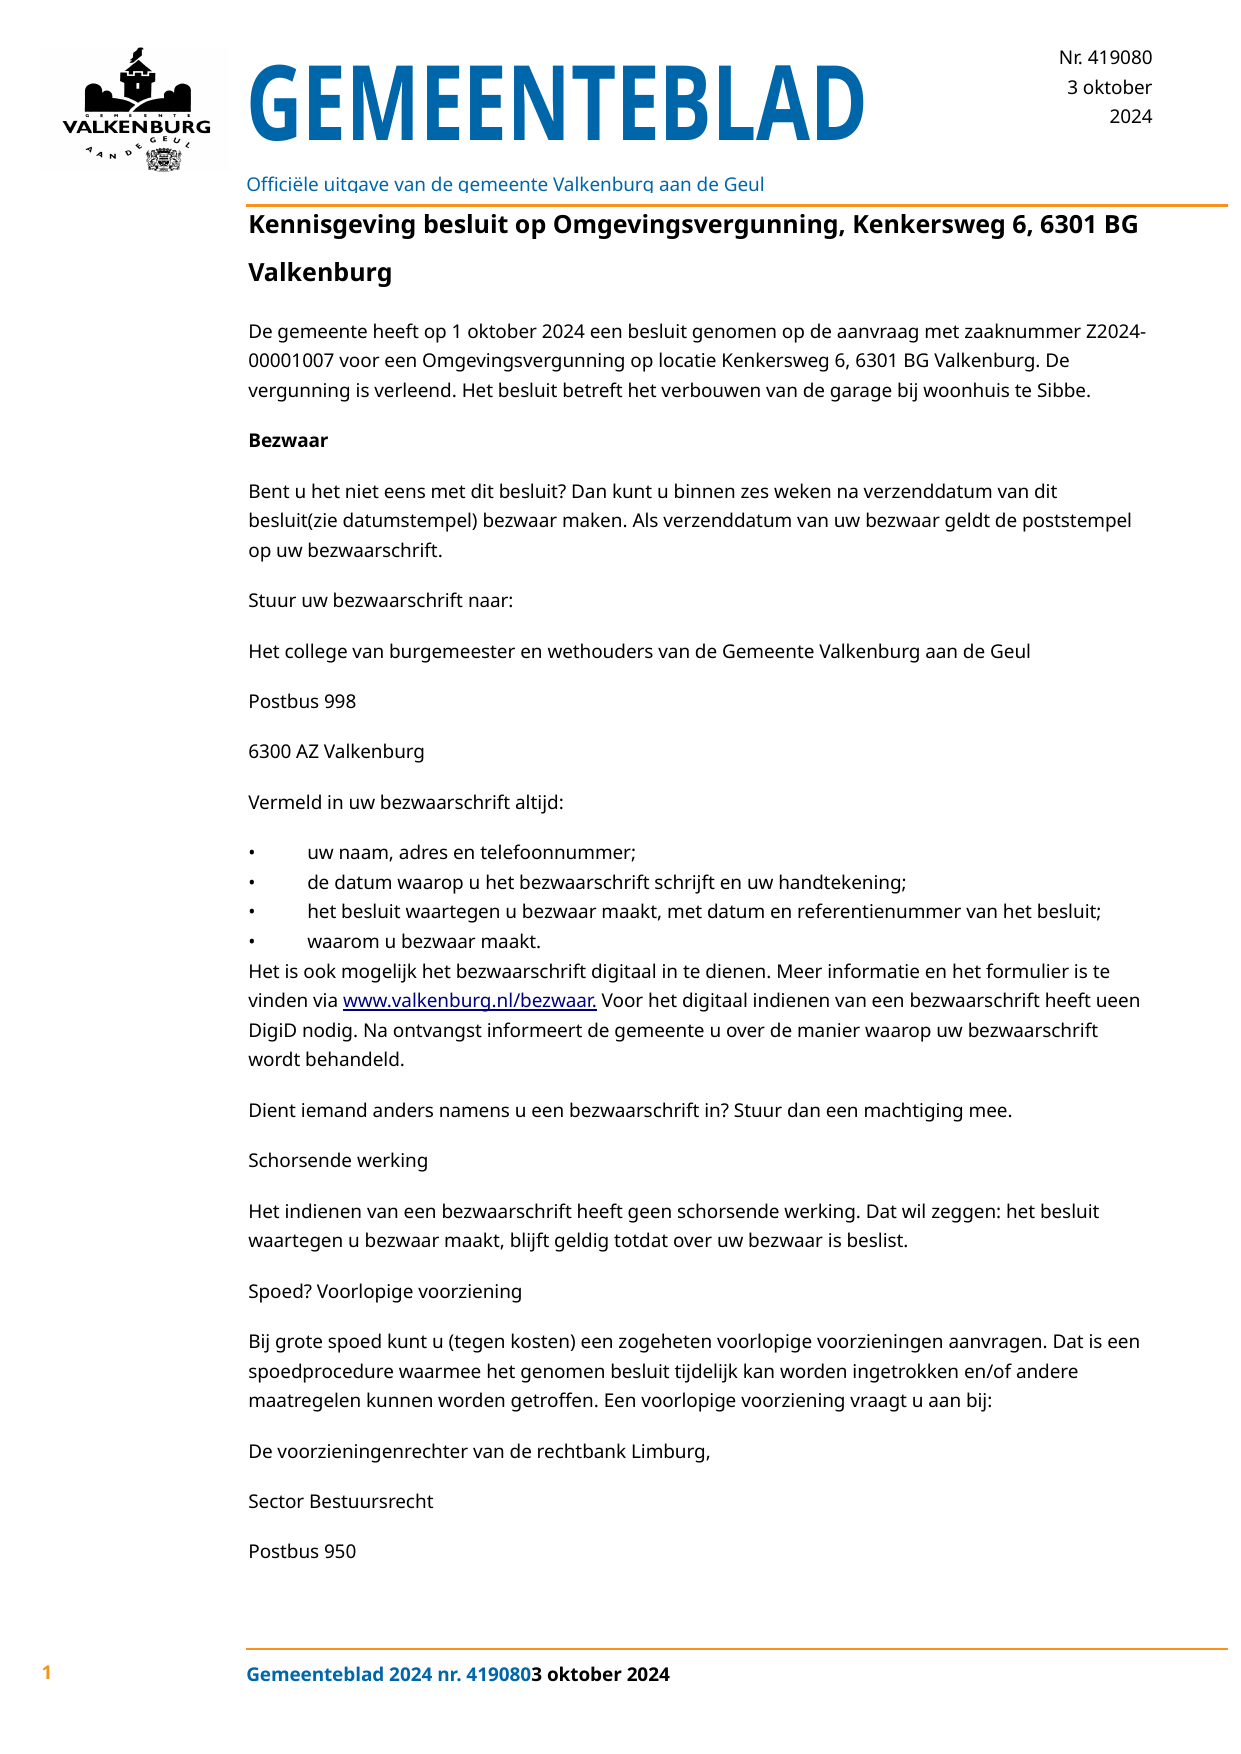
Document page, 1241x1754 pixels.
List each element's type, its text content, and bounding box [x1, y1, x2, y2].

list uw naam, adres en telefoonnummer; [248, 839, 1152, 865]
text Het indienen van een bezwaarschrift heeft geen schorsende werking. Dat wil zeggen: het besluit waartegen u bezwaar maakt, blijft geldig totdat over uw bezwaar is beslist. [248, 1198, 1152, 1253]
text Postbus 998 [248, 688, 1152, 714]
text Bij grote spoed kunt u (tegen kosten) een zogeheten voorlopige voorzieningen aanvragen. Dat is een spoedprocedure waarmee het genomen besluit tijdelijk kan worden ingetrokken en/of andere maatregelen kunnen worden getroffen. Een voorlopige voorziening vraagt u aan bij: [248, 1328, 1152, 1413]
text Sector Bestuursrecht [248, 1488, 1152, 1514]
text Bezwaar [248, 427, 1152, 453]
text Postbus 950 [248, 1539, 1152, 1564]
text 6300 AZ Valkenburg [248, 739, 1152, 764]
text De gemeente heeft op 1 oktober 2024 een besluit genomen op de aanvraag met zaaknummer Z2024-00001007 voor een Omgevingsvergunning op locatie Kenkersweg 6, 6301 BG Valkenburg. De vergunning is verleend. Het besluit betreft het verbouwen van de garage bij woonhuis te Sibbe. [248, 318, 1152, 403]
list de datum waarop u het bezwaarschrift schrijft en uw handtekening; [248, 869, 1152, 895]
text Schorsende werking [248, 1147, 1152, 1173]
picture [41, 47, 231, 172]
text Dient iemand anders namens u een bezwaarschrift in? Stuur dan een machtiging mee. [248, 1097, 1152, 1123]
text Kennisgeving besluit op Omgevingsvergunning, Kenkersweg 6, 6301 BG Valkenburg [248, 207, 1152, 288]
list het besluit waartegen u bezwaar maakt, met datum en referentienummer van het besluit; [248, 899, 1152, 924]
text Het is ook mogelijk het bezwaarschrift digitaal in te dienen. Meer informatie en het formulier is te vinden via www.valkenburg.nl/bezwaar. Voor het digitaal indienen van een bezwaarschrift heeft ueen DigiD nodig. Na ontvangst informeert de gemeente u over de manier waarop uw bezwaarschrift wordt behandeld. [248, 958, 1152, 1072]
text Stuur uw bezwaarschrift naar: [248, 587, 1152, 613]
text Vermeld in uw bezwaarschrift altijd: [248, 789, 1152, 815]
text Bent u het niet eens met dit besluit? Dan kunt u binnen zes weken na verzenddatum van dit besluit(zie datumstempel) bezwaar maken. Als verzenddatum van uw bezwaar geldt de poststempel op uw bezwaarschrift. [248, 478, 1152, 563]
text De voorzieningenrechter van de rechtbank Limburg, [248, 1438, 1152, 1464]
text Spoed? Voorlopige voorziening [248, 1278, 1152, 1304]
list waarom u bezwaar maakt. [248, 928, 1152, 954]
text Het college van burgemeester en wethouders van de Gemeente Valkenburg aan de Geul [248, 638, 1152, 664]
